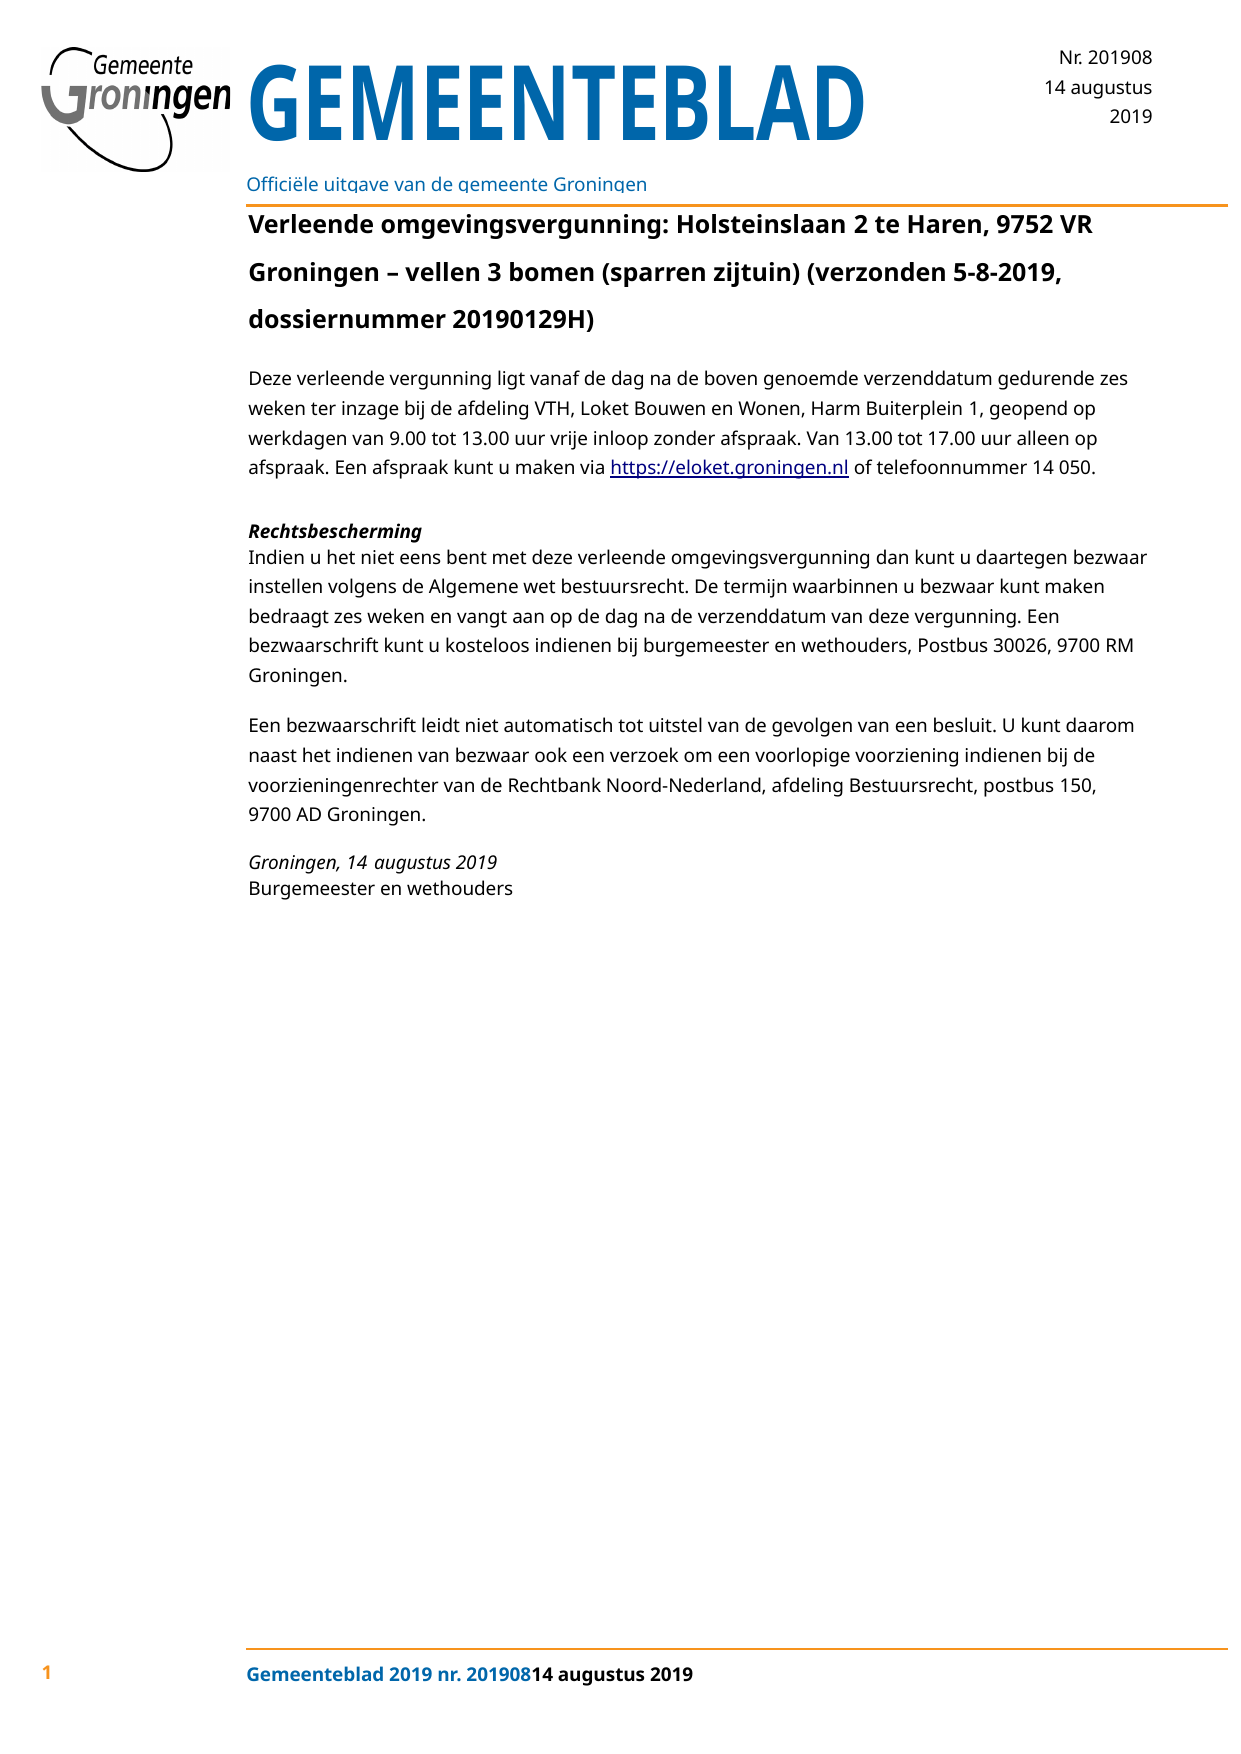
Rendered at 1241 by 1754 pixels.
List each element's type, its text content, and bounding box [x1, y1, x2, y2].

text Verleende omgevingsvergunning: Holsteinslaan 2 te Haren, 9752 VR Groningen – vellen 3 bomen (sparren zijtuin) (verzonden 5-8-2019, dossiernummer 20190129H) [248, 207, 1152, 336]
picture [41, 47, 231, 172]
text Indien u het niet eens bent met deze verleende omgevingsvergunning dan kunt u daartegen bezwaar instellen volgens de Algemene wet bestuursrecht. De termijn waarbinnen u bezwaar kunt maken bedraagt zes weken en vangt aan op de dag na de verzenddatum van deze vergunning. Een bezwaarschrift kunt u kosteloos indienen bij burgemeester en wethouders, Postbus 30026, 9700 RM Groningen. [248, 544, 1152, 688]
text Groningen, 14 augustus 2019 [248, 849, 1152, 875]
text Burgemeester en wethouders [248, 875, 1152, 901]
text Rechtsbescherming [248, 518, 1152, 544]
text Een bezwaarschrift leidt niet automatisch tot uitstel van de gevolgen van een besluit. U kunt daarom naast het indienen van bezwaar ook een verzoek om een voorlopige voorziening indienen bij de voorzieningenrechter van de Rechtbank Noord-Nederland, afdeling Bestuursrecht, postbus 150, 9700 AD Groningen. [248, 713, 1152, 827]
text Deze verleende vergunning ligt vanaf de dag na de boven genoemde verzenddatum gedurende zes weken ter inzage bij de afdeling VTH, Loket Bouwen en Wonen, Harm Buiterplein 1, geopend op werkdagen van 9.00 tot 13.00 uur vrije inloop zonder afspraak. Van 13.00 tot 17.00 uur alleen op afspraak. Een afspraak kunt u maken via https://eloket.groningen.nl of telefoonnummer 14 050. [248, 366, 1152, 480]
